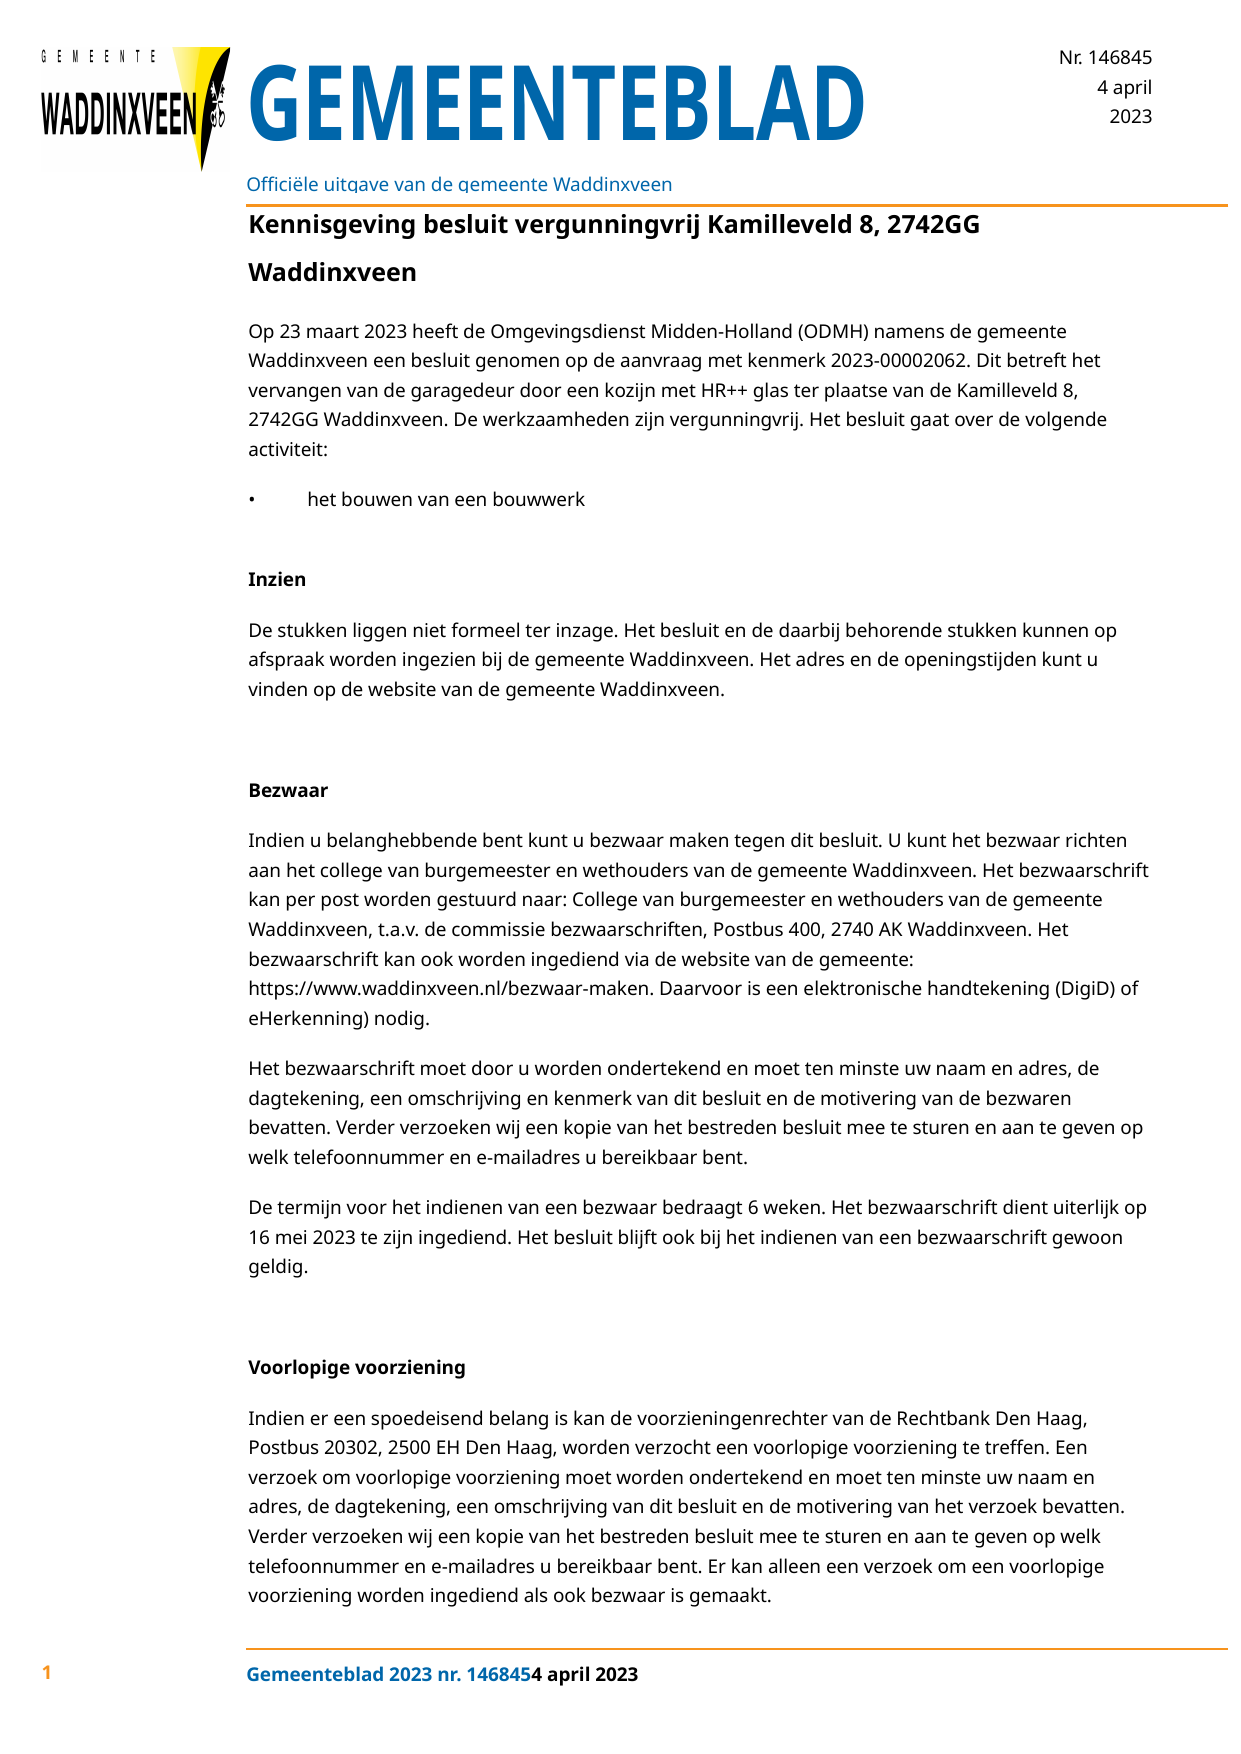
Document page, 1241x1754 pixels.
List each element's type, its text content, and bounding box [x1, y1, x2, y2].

text Het bezwaarschrift moet door u worden ondertekend en moet ten minste uw naam en adres, de dagtekening, een omschrijving en kenmerk van dit besluit en de motivering van de bezwaren bevatten. Verder verzoeken wij een kopie van het bestreden besluit mee te sturen en aan te geven op welk telefoonnummer en e-mailadres u bereikbaar bent. [248, 1055, 1152, 1170]
text Bezwaar [248, 777, 1152, 803]
text Op 23 maart 2023 heeft de Omgevingsdienst Midden-Holland (ODMH) namens de gemeente Waddinxveen een besluit genomen op de aanvraag met kenmerk 2023-00002062. Dit betreft het vervangen van de garagedeur door een kozijn met HR++ glas ter plaatse van de Kamilleveld 8, 2742GG Waddinxveen. De werkzaamheden zijn vergunningvrij. Het besluit gaat over de volgende activiteit: [248, 318, 1152, 462]
text Voorlopige voorziening [248, 1354, 1152, 1380]
text Indien er een spoedeisend belang is kan de voorzieningenrechter van de Rechtbank Den Haag, Postbus 20302, 2500 EH Den Haag, worden verzocht een voorlopige voorziening te treffen. Een verzoek om voorlopige voorziening moet worden ondertekend en moet ten minste uw naam en adres, de dagtekening, een omschrijving van dit besluit en de motivering van het verzoek bevatten. Verder verzoeken wij een kopie van het bestreden besluit mee te sturen en aan te geven op welk telefoonnummer en e-mailadres u bereikbaar bent. Er kan alleen een verzoek om een voorlopige voorziening worden ingediend als ook bezwaar is gemaakt. [248, 1405, 1152, 1608]
text Kennisgeving besluit vergunningvrij Kamilleveld 8, 2742GG Waddinxveen [248, 207, 1152, 288]
text De stukken liggen niet formeel ter inzage. Het besluit en de daarbij behorende stukken kunnen op afspraak worden ingezien bij de gemeente Waddinxveen. Het adres en de openingstijden kunt u vinden op de website van de gemeente Waddinxveen. [248, 617, 1152, 702]
text Inzien [248, 567, 1152, 592]
picture [41, 47, 231, 172]
text De termijn voor het indienen van een bezwaar bedraagt 6 weken. Het bezwaarschrift dient uiterlijk op 16 mei 2023 te zijn ingediend. Het besluit blijft ook bij het indienen van een bezwaarschrift gewoon geldig. [248, 1194, 1152, 1279]
text Indien u belanghebbende bent kunt u bezwaar maken tegen dit besluit. U kunt het bezwaar richten aan het college van burgemeester en wethouders van de gemeente Waddinxveen. Het bezwaarschrift kan per post worden gestuurd naar: College van burgemeester en wethouders van de gemeente Waddinxveen, t.a.v. de commissie bezwaarschriften, Postbus 400, 2740 AK Waddinxveen. Het bezwaarschrift kan ook worden ingediend via de website van de gemeente: https://www.waddinxveen.nl/bezwaar-maken. Daarvoor is een elektronische handtekening (DigiD) of eHerkenning) nodig. [248, 827, 1152, 1031]
list het bouwen van een bouwwerk [248, 487, 1152, 512]
